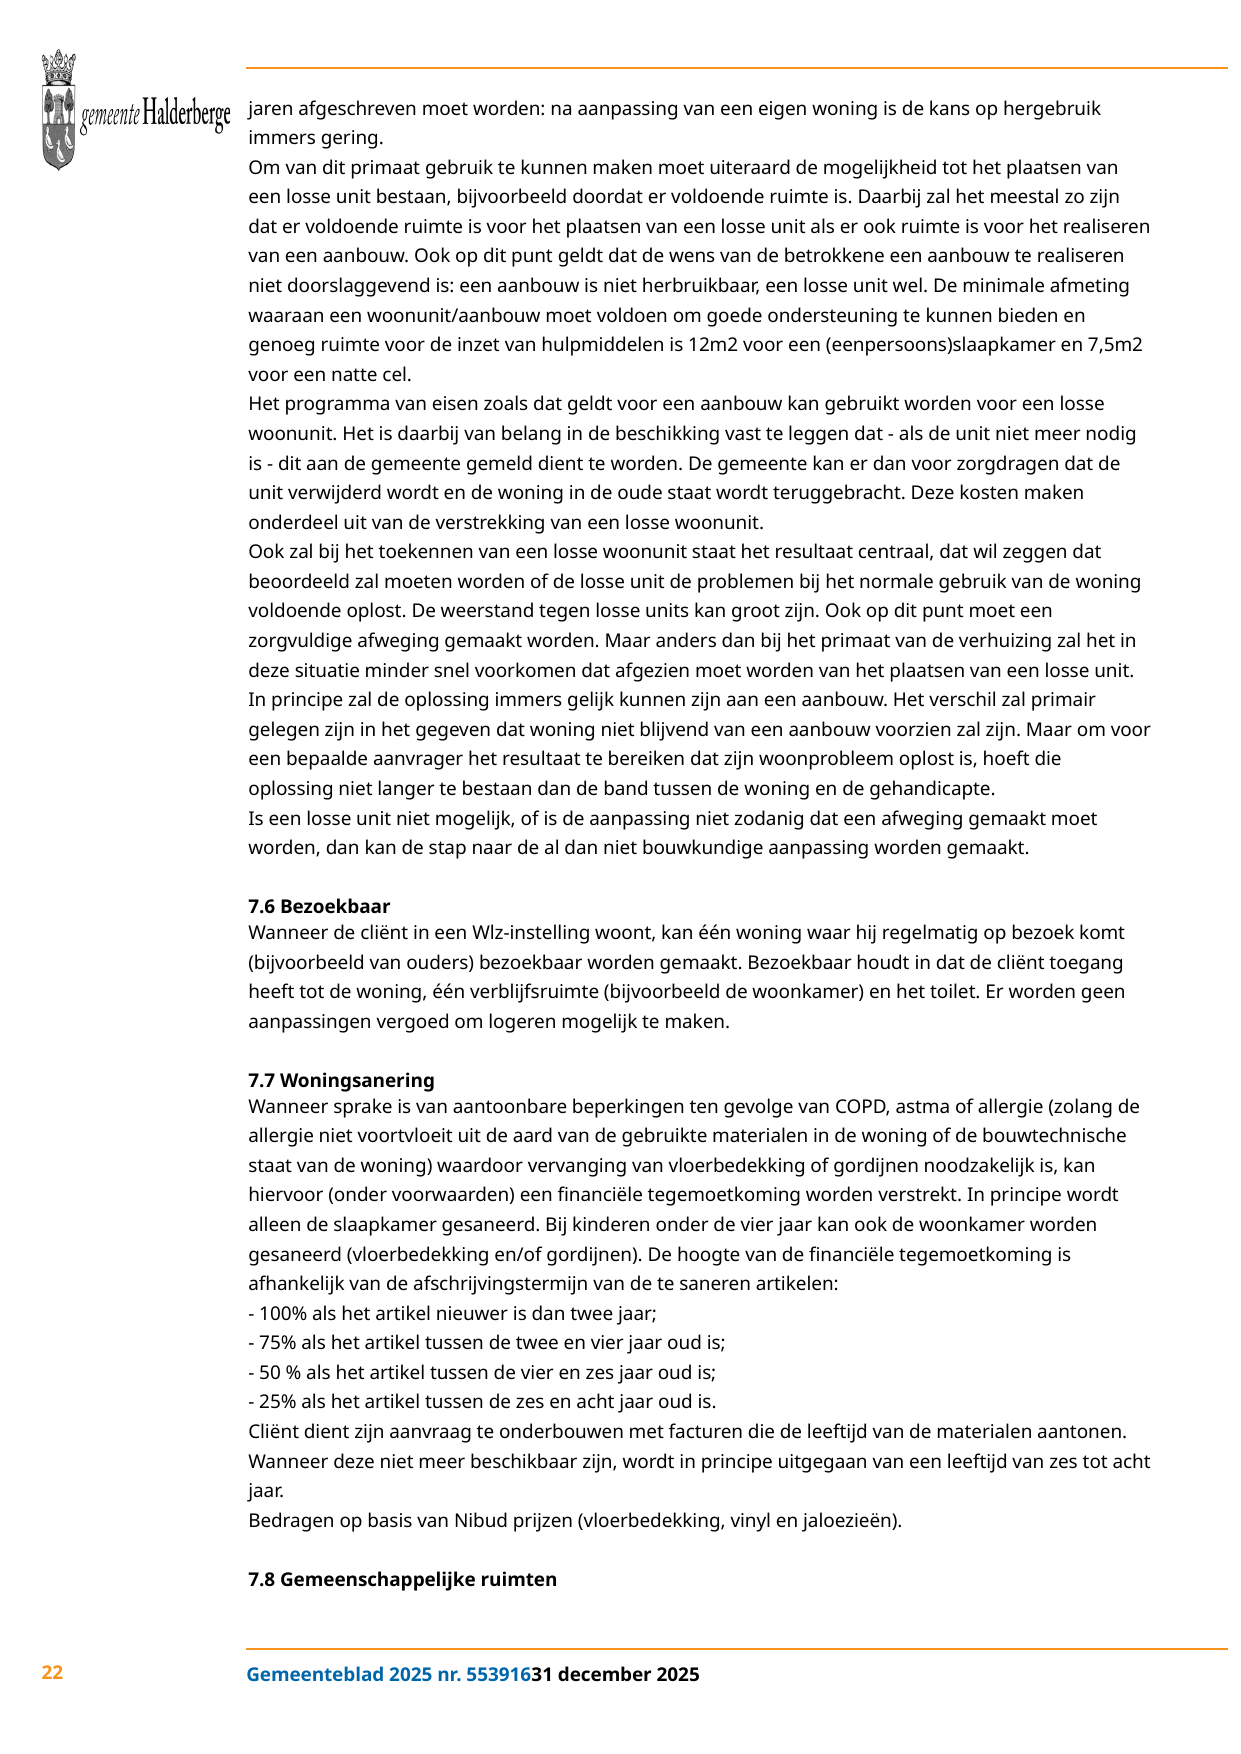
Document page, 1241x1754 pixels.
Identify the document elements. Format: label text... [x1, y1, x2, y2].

text Het programma van eisen zoals dat geldt voor een aanbouw kan gebruikt worden voor een losse woonunit. Het is daarbij van belang in de beschikking vast te leggen dat - als de unit niet meer nodig is - dit aan de gemeente gemeld dient te worden. De gemeente kan er dan voor zorgdragen dat de unit verwijderd wordt en de woning in de oude staat wordt teruggebracht. Deze kosten maken onderdeel uit van de verstrekking van een losse woonunit. [248, 391, 1152, 535]
text Wanneer deze niet meer beschikbaar zijn, wordt in principe uitgegaan van een leeftijd van zes tot acht jaar. [248, 1448, 1152, 1503]
text Wanneer de cliënt in een Wlz-instelling woont, kan één woning waar hij regelmatig op bezoek komt (bijvoorbeeld van ouders) bezoekbaar worden gemaakt. Bezoekbaar houdt in dat de cliënt toegang heeft tot de woning, één verblijfsruimte (bijvoorbeeld de woonkamer) en het toilet. Er worden geen aanpassingen vergoed om logeren mogelijk te maken. [248, 919, 1152, 1034]
text jaren afgeschreven moet worden: na aanpassing van een eigen woning is de kans op hergebruik immers gering. [248, 95, 1152, 150]
text Bedragen op basis van Nibud prijzen (vloerbedekking, vinyl en jaloezieën). [248, 1507, 1152, 1533]
text 7.6 Bezoekbaar [248, 893, 1152, 919]
text - 75% als het artikel tussen de twee en vier jaar oud is; [248, 1329, 1152, 1355]
text 7.7 Woningsanering [248, 1067, 1152, 1093]
text Cliënt dient zijn aanvraag te onderbouwen met facturen die de leeftijd van de materialen aantonen. [248, 1418, 1152, 1444]
text - 100% als het artikel nieuwer is dan twee jaar; [248, 1300, 1152, 1326]
text Wanneer sprake is van aantoonbare beperkingen ten gevolge van COPD, astma of allergie (zolang de allergie niet voortvloeit uit de aard van de gebruikte materialen in de woning of de bouwtechnische staat van de woning) waardoor vervanging van vloerbedekking of gordijnen noodzakelijk is, kan hiervoor (onder voorwaarden) een financiële tegemoetkoming worden verstrekt. In principe wordt alleen de slaapkamer gesaneerd. Bij kinderen onder de vier jaar kan ook de woonkamer worden gesaneerd (vloerbedekking en/of gordijnen). De hoogte van de financiële tegemoetkoming is afhankelijk van de afschrijvingstermijn van de te saneren artikelen: [248, 1093, 1152, 1296]
text - 25% als het artikel tussen de zes en acht jaar oud is. [248, 1389, 1152, 1414]
text Is een losse unit niet mogelijk, of is de aanpassing niet zodanig dat een afweging gemaakt moet worden, dan kan de stap naar de al dan niet bouwkundige aanpassing worden gemaakt. [248, 805, 1152, 860]
text - 50 % als het artikel tussen de vier en zes jaar oud is; [248, 1359, 1152, 1385]
picture [41, 47, 231, 172]
text 7.8 Gemeenschappelijke ruimten [248, 1566, 1152, 1592]
text Ook zal bij het toekennen van een losse woonunit staat het resultaat centraal, dat wil zeggen dat beoordeeld zal moeten worden of de losse unit de problemen bij het normale gebruik van de woning voldoende oplost. De weerstand tegen losse units kan groot zijn. Ook op dit punt moet een zorgvuldige afweging gemaakt worden. Maar anders dan bij het primaat van de verhuizing zal het in deze situatie minder snel voorkomen dat afgezien moet worden van het plaatsen van een losse unit. In principe zal de oplossing immers gelijk kunnen zijn aan een aanbouw. Het verschil zal primair gelegen zijn in het gegeven dat woning niet blijvend van een aanbouw voorzien zal zijn. Maar om voor een bepaalde aanvrager het resultaat te bereiken dat zijn woonprobleem oplost is, hoeft die oplossing niet langer te bestaan dan de band tussen de woning en de gehandicapte. [248, 538, 1152, 801]
text Om van dit primaat gebruik te kunnen maken moet uiteraard de mogelijkheid tot het plaatsen van een losse unit bestaan, bijvoorbeeld doordat er voldoende ruimte is. Daarbij zal het meestal zo zijn dat er voldoende ruimte is voor het plaatsen van een losse unit als er ook ruimte is voor het realiseren van een aanbouw. Ook op dit punt geldt dat de wens van de betrokkene een aanbouw te realiseren niet doorslaggevend is: een aanbouw is niet herbruikbaar, een losse unit wel. De minimale afmeting waaraan een woonunit/aanbouw moet voldoen om goede ondersteuning te kunnen bieden en genoeg ruimte voor de inzet van hulpmiddelen is 12m2 voor een (eenpersoons)slaapkamer en 7,5m2 voor een natte cel. [248, 154, 1152, 387]
